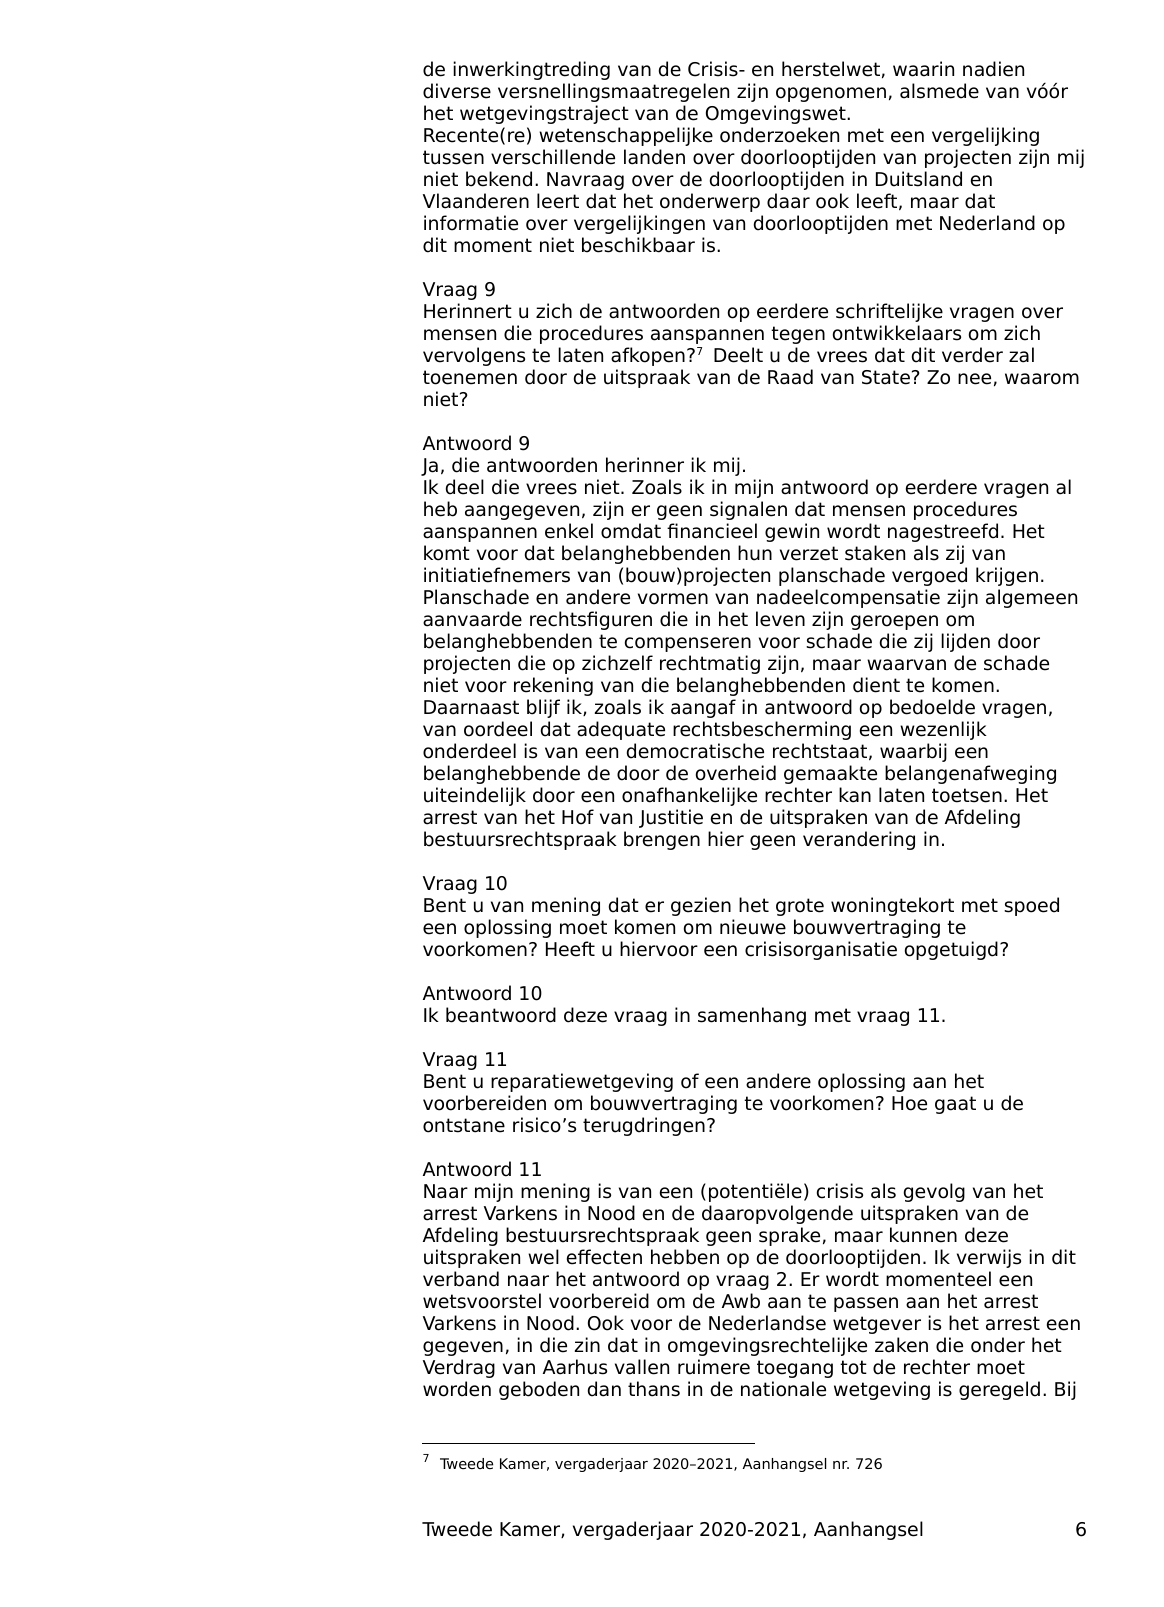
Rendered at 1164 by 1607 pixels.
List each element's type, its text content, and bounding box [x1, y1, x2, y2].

text Bent u van mening dat er gezien het grote woningtekort met spoed een oplossing moet komen om nieuwe bouwvertraging te voorkomen? Heeft u hiervoor een crisisorganisatie opgetuigd? [422, 895, 1087, 961]
text Antwoord 11 [422, 1159, 1087, 1181]
text de inwerkingtreding van de Crisis- en herstelwet, waarin nadien diverse versnellingsmaatregelen zijn opgenomen, alsmede van vóór het wetgevingstraject van de Omgevingswet. [422, 59, 1087, 125]
text Tweede Kamer, vergaderjaar 2020–2021, Aanhangsel nr. 726 [422, 1452, 1087, 1474]
text Bent u reparatiewetgeving of een andere oplossing aan het voorbereiden om bouwvertraging te voorkomen? Hoe gaat u de ontstane risico’s terugdringen? [422, 1071, 1087, 1137]
text Naar mijn mening is van een (potentiële) crisis als gevolg van het arrest Varkens in Nood en de daaropvolgende uitspraken van de Afdeling bestuursrechtspraak geen sprake, maar kunnen deze uitspraken wel effecten hebben op de doorlooptijden. Ik verwijs in dit verband naar het antwoord op vraag 2. Er wordt momenteel een wetsvoorstel voorbereid om de Awb aan te passen aan het arrest Varkens in Nood. Ook voor de Nederlandse wetgever is het arrest een gegeven, in die zin dat in omgevingsrechtelijke zaken die onder het Verdrag van Aarhus vallen ruimere toegang tot de rechter moet worden geboden dan thans in de nationale wetgeving is geregeld. Bij [422, 1181, 1087, 1401]
text Recente(re) wetenschappelijke onderzoeken met een vergelijking tussen verschillende landen over doorlooptijden van projecten zijn mij niet bekend. Navraag over de doorlooptijden in Duitsland en Vlaanderen leert dat het onderwerp daar ook leeft, maar dat informatie over vergelijkingen van doorlooptijden met Nederland op dit moment niet beschikbaar is. [422, 125, 1087, 257]
text Ik deel die vrees niet. Zoals ik in mijn antwoord op eerdere vragen al heb aangegeven, zijn er geen signalen dat mensen procedures aanspannen enkel omdat financieel gewin wordt nagestreefd. Het komt voor dat belanghebbenden hun verzet staken als zij van initiatiefnemers van (bouw)projecten planschade vergoed krijgen. Planschade en andere vormen van nadeelcompensatie zijn algemeen aanvaarde rechtsfiguren die in het leven zijn geroepen om belanghebbenden te compenseren voor schade die zij lijden door projecten die op zichzelf rechtmatig zijn, maar waarvan de schade niet voor rekening van die belanghebbenden dient te komen. Daarnaast blijf ik, zoals ik aangaf in antwoord op bedoelde vragen, van oordeel dat adequate rechtsbescherming een wezenlijk onderdeel is van een democratische rechtstaat, waarbij een belanghebbende de door de overheid gemaakte belangenafweging uiteindelijk door een onafhankelijke rechter kan laten toetsen. Het arrest van het Hof van Justitie en de uitspraken van de Afdeling bestuursrechtspraak brengen hier geen verandering in. [422, 477, 1087, 851]
text Antwoord 9 [422, 433, 1087, 455]
text Antwoord 10 [422, 983, 1087, 1005]
text Herinnert u zich de antwoorden op eerdere schriftelijke vragen over mensen die procedures aanspannen tegen ontwikkelaars om zich vervolgens te laten afkopen? Deelt u de vrees dat dit verder zal toenemen door de uitspraak van de Raad van State? Zo nee, waarom niet? [422, 301, 1087, 411]
text Vraag 9 [422, 279, 1087, 301]
text Vraag 10 [422, 873, 1087, 895]
text Vraag 11 [422, 1049, 1087, 1071]
text Ja, die antwoorden herinner ik mij. [422, 455, 1087, 477]
text Ik beantwoord deze vraag in samenhang met vraag 11. [422, 1005, 1087, 1027]
